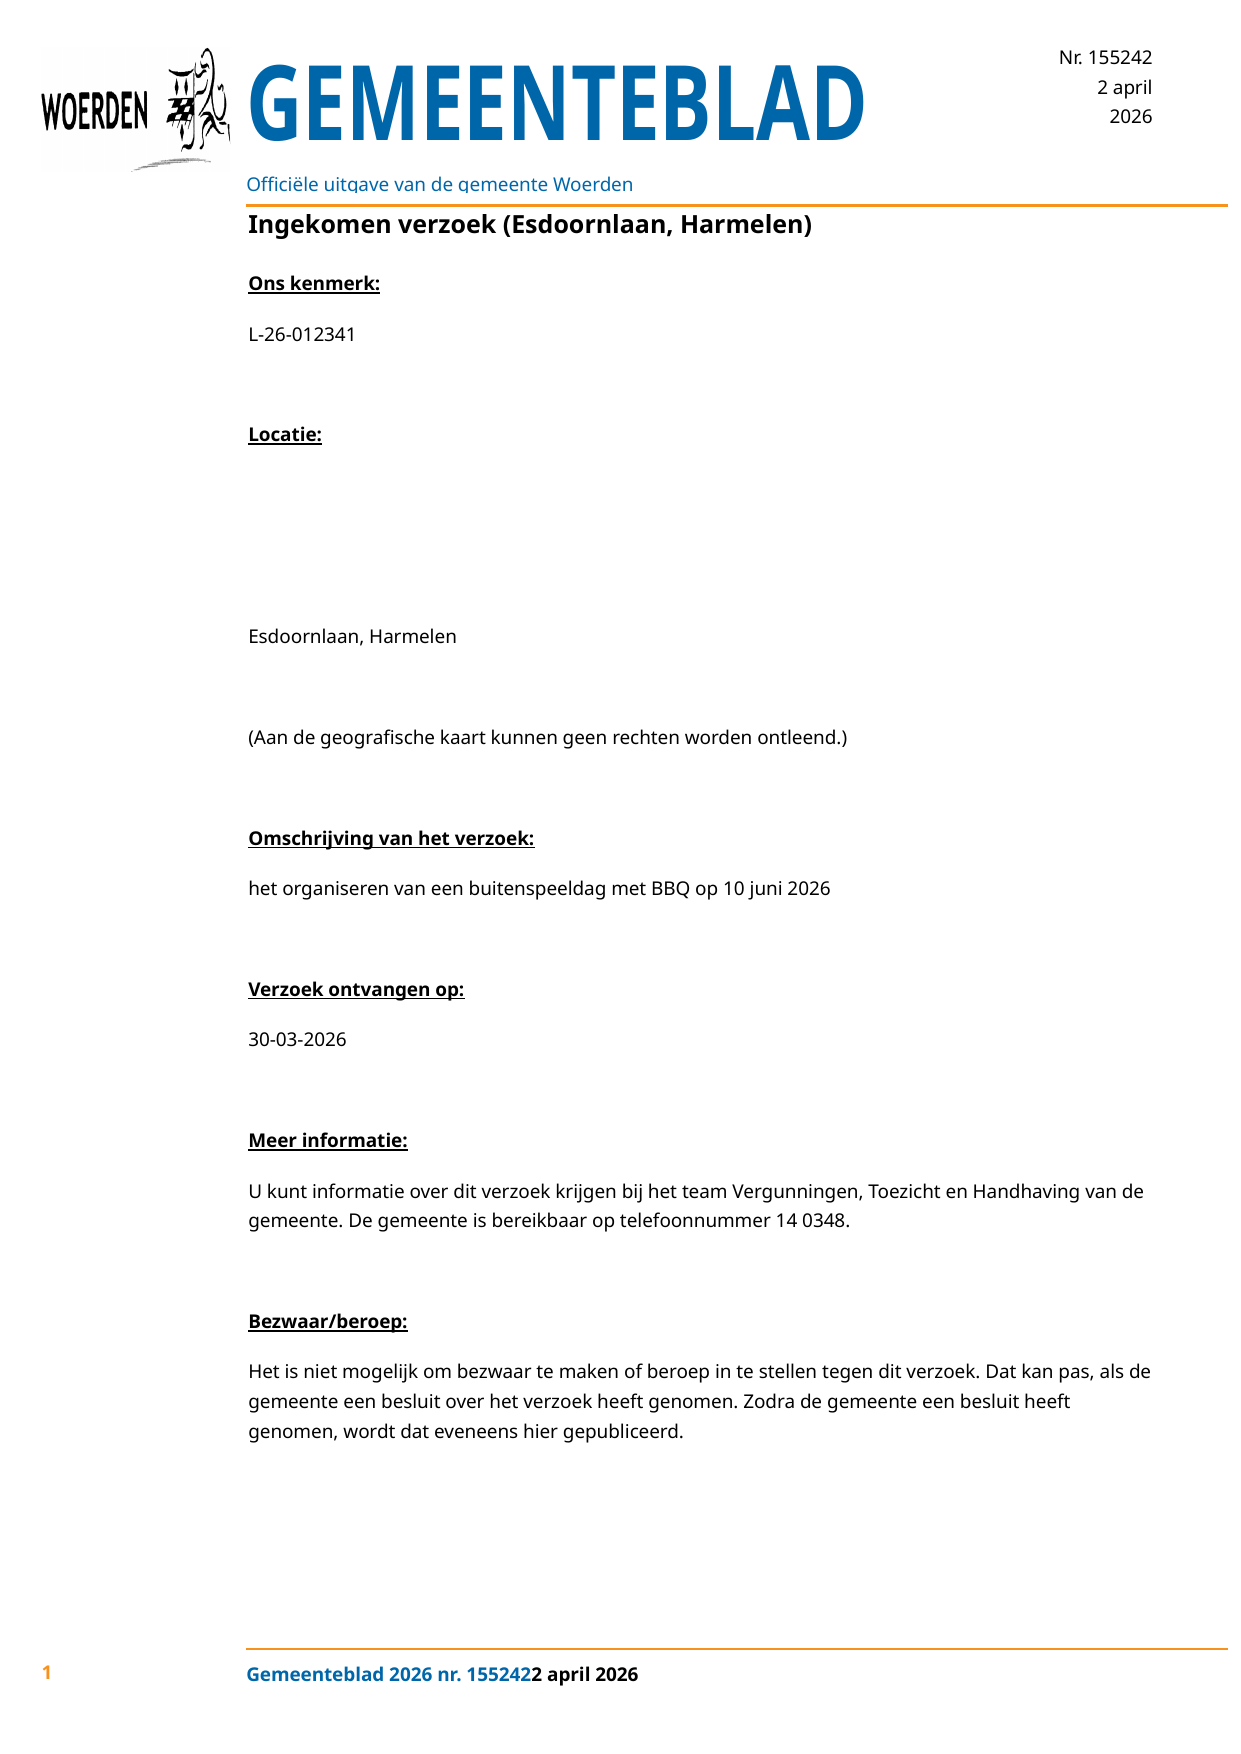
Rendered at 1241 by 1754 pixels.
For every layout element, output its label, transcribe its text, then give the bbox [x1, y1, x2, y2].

text L-26-012341 [248, 321, 1152, 346]
text Meer informatie: [248, 1127, 1152, 1153]
text Bezwaar/beroep: [248, 1308, 1152, 1334]
text Locatie: [248, 422, 1152, 447]
text Omschrijving van het verzoek: [248, 825, 1152, 851]
picture [41, 47, 231, 172]
text Verzoek ontvangen op: [248, 976, 1152, 1002]
text Ons kenmerk: [248, 270, 1152, 296]
text (Aan de geografische kaart kunnen geen rechten worden ontleend.) [248, 724, 1152, 750]
text U kunt informatie over dit verzoek krijgen bij het team Vergunningen, Toezicht en Handhaving van de gemeente. De gemeente is bereikbaar op telefoonnummer 14 0348. [248, 1178, 1152, 1233]
text 30-03-2026 [248, 1027, 1152, 1052]
text Ingekomen verzoek (Esdoornlaan, Harmelen) [248, 207, 1152, 241]
text Het is niet mogelijk om bezwaar te maken of beroep in te stellen tegen dit verzoek. Dat kan pas, als de gemeente een besluit over het verzoek heeft genomen. Zodra de gemeente een besluit heeft genomen, wordt dat eveneens hier gepubliceerd. [248, 1359, 1152, 1443]
text het organiseren van een buitenspeeldag met BBQ op 10 juni 2026 [248, 875, 1152, 901]
text Esdoornlaan, Harmelen [248, 623, 1152, 649]
